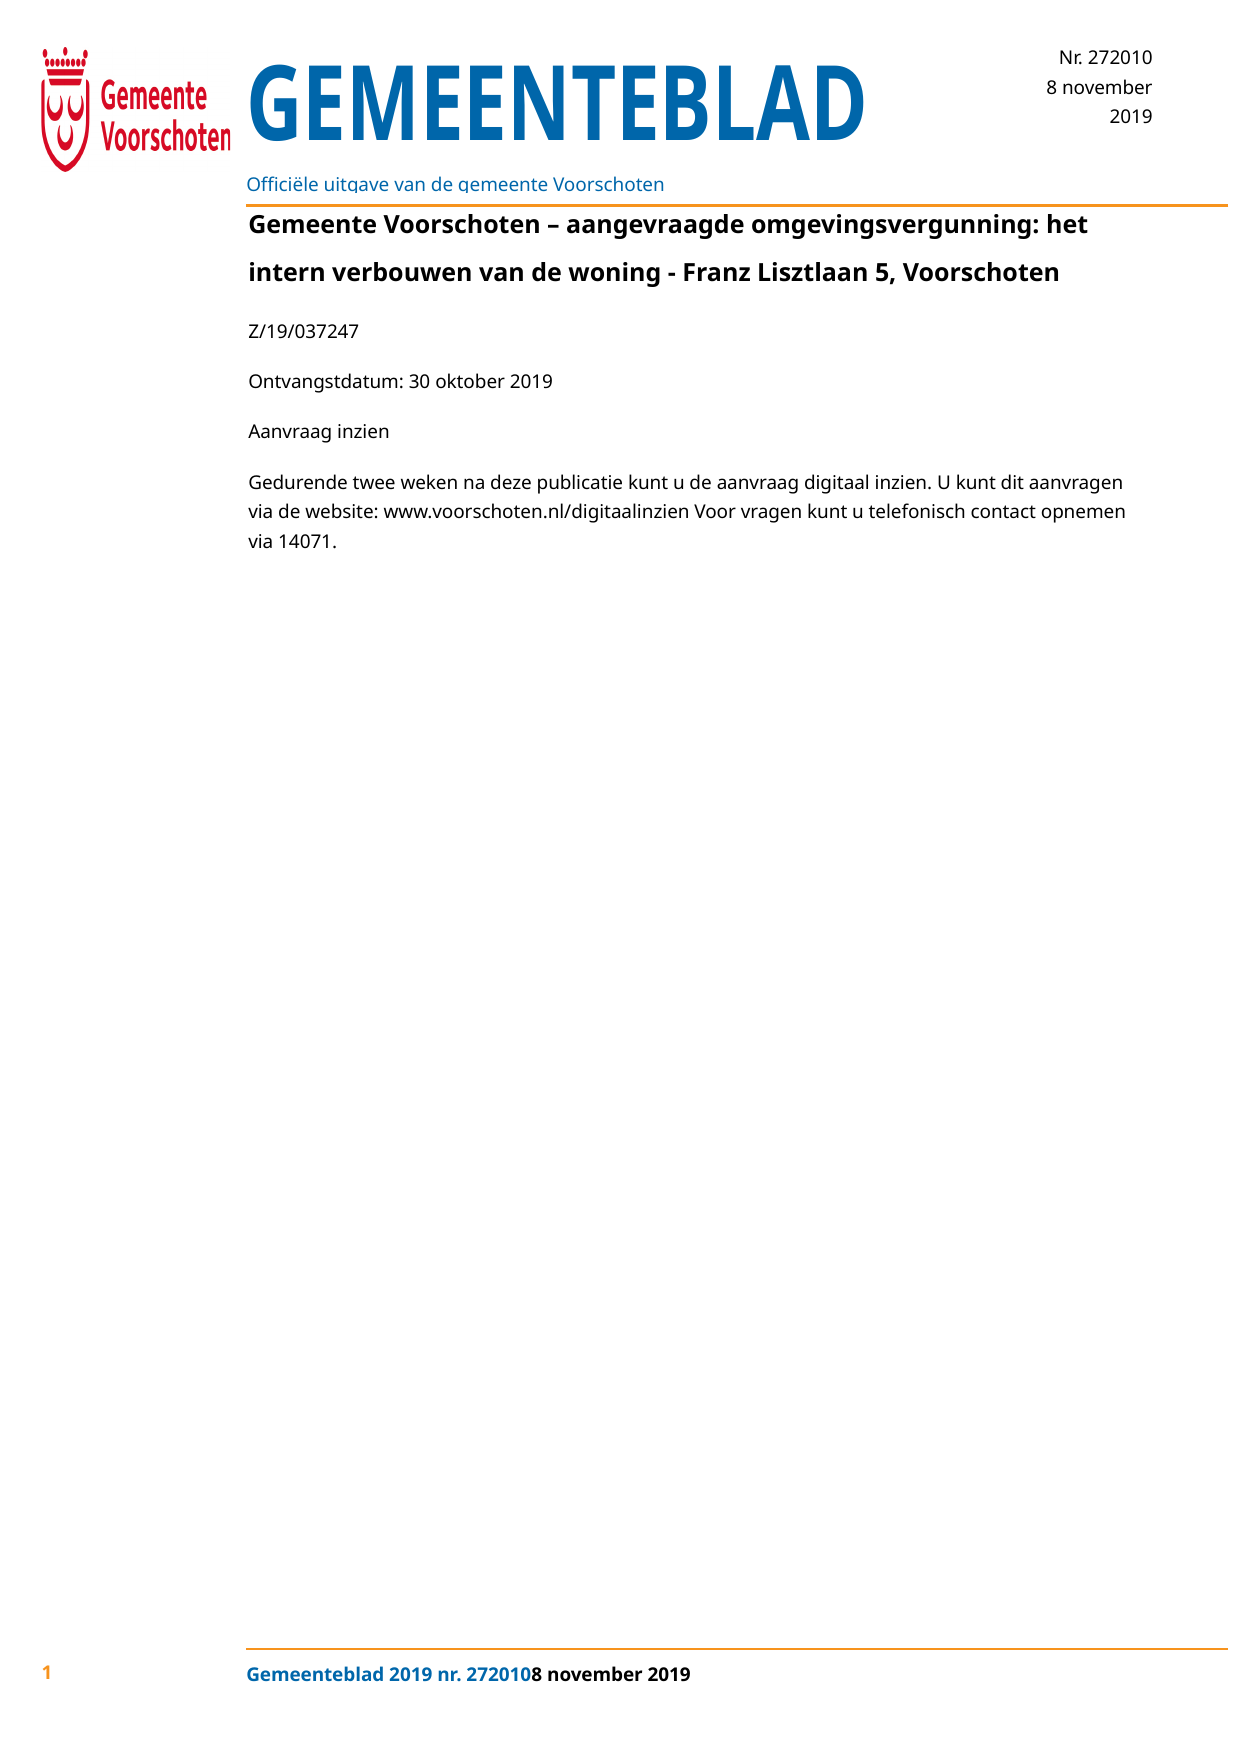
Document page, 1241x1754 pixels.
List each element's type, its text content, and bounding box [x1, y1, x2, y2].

text Z/19/037247 [248, 318, 1152, 344]
text Gedurende twee weken na deze publicatie kunt u de aanvraag digitaal inzien. U kunt dit aanvragen via de website: www.voorschoten.nl/digitaalinzien Voor vragen kunt u telefonisch contact opnemen via 14071. [248, 469, 1152, 554]
text Ontvangstdatum: 30 oktober 2019 [248, 368, 1152, 394]
text Gemeente Voorschoten – aangevraagde omgevingsvergunning: het intern verbouwen van de woning - Franz Lisztlaan 5, Voorschoten [248, 207, 1152, 288]
text Aanvraag inzien [248, 419, 1152, 444]
picture [41, 47, 231, 172]
